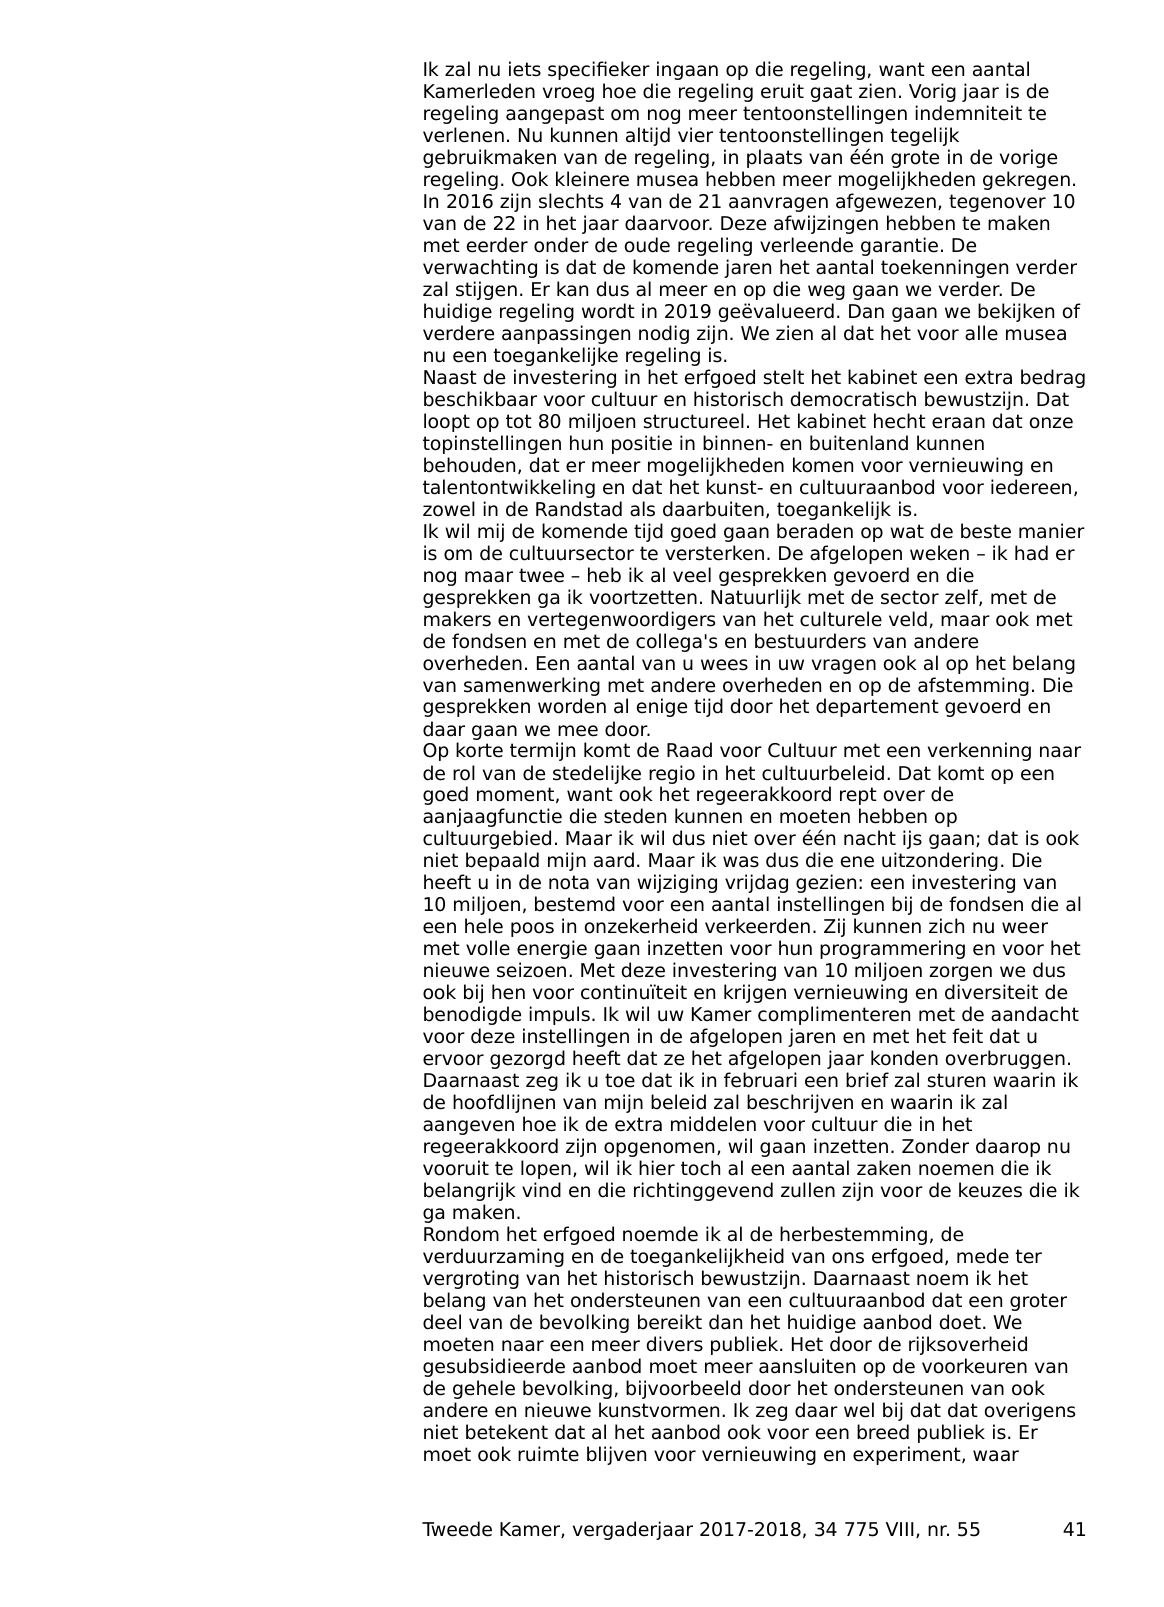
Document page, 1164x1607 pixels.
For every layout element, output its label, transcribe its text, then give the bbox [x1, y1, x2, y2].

text Ik zal nu iets specifieker ingaan op die regeling, want een aantal Kamerleden vroeg hoe die regeling eruit gaat zien. Vorig jaar is de regeling aangepast om nog meer tentoonstellingen indemniteit te verlenen. Nu kunnen altijd vier tentoonstellingen tegelijk gebruikmaken van de regeling, in plaats van één grote in de vorige regeling. Ook kleinere musea hebben meer mogelijkheden gekregen. In 2016 zijn slechts 4 van de 21 aanvragen afgewezen, tegenover 10 van de 22 in het jaar daarvoor. Deze afwijzingen hebben te maken met eerder onder de oude regeling verleende garantie. De verwachting is dat de komende jaren het aantal toekenningen verder zal stijgen. Er kan dus al meer en op die weg gaan we verder. De huidige regeling wordt in 2019 geëvalueerd. Dan gaan we bekijken of verdere aanpassingen nodig zijn. We zien al dat het voor alle musea nu een toegankelijke regeling is. [422, 59, 1087, 367]
text Naast de investering in het erfgoed stelt het kabinet een extra bedrag beschikbaar voor cultuur en historisch democratisch bewustzijn. Dat loopt op tot 80 miljoen structureel. Het kabinet hecht eraan dat onze topinstellingen hun positie in binnen- en buitenland kunnen behouden, dat er meer mogelijkheden komen voor vernieuwing en talentontwikkeling en dat het kunst- en cultuuraanbod voor iedereen, zowel in de Randstad als daarbuiten, toegankelijk is. [422, 367, 1087, 521]
text Op korte termijn komt de Raad voor Cultuur met een verkenning naar de rol van de stedelijke regio in het cultuurbeleid. Dat komt op een goed moment, want ook het regeerakkoord rept over de aanjaagfunctie die steden kunnen en moeten hebben op cultuurgebied. Maar ik wil dus niet over één nacht ijs gaan; dat is ook niet bepaald mijn aard. Maar ik was dus die ene uitzondering. Die heeft u in de nota van wijziging vrijdag gezien: een investering van 10 miljoen, bestemd voor een aantal instellingen bij de fondsen die al een hele poos in onzekerheid verkeerden. Zij kunnen zich nu weer met volle energie gaan inzetten voor hun programmering en voor het nieuwe seizoen. Met deze investering van 10 miljoen zorgen we dus ook bij hen voor continuïteit en krijgen vernieuwing en diversiteit de benodigde impuls. Ik wil uw Kamer complimenteren met de aandacht voor deze instellingen in de afgelopen jaren en met het feit dat u ervoor gezorgd heeft dat ze het afgelopen jaar konden overbruggen. [422, 740, 1087, 1070]
text Rondom het erfgoed noemde ik al de herbestemming, de verduurzaming en de toegankelijkheid van ons erfgoed, mede ter vergroting van het historisch bewustzijn. Daarnaast noem ik het belang van het ondersteunen van een cultuuraanbod dat een groter deel van de bevolking bereikt dan het huidige aanbod doet. We moeten naar een meer divers publiek. Het door de rijksoverheid gesubsidieerde aanbod moet meer aansluiten op de voorkeuren van de gehele bevolking, bijvoorbeeld door het ondersteunen van ook andere en nieuwe kunstvormen. Ik zeg daar wel bij dat dat overigens niet betekent dat al het aanbod ook voor een breed publiek is. Er moet ook ruimte blijven voor vernieuwing en experiment, waar [422, 1224, 1087, 1466]
text Ik wil mij de komende tijd goed gaan beraden op wat de beste manier is om de cultuursector te versterken. De afgelopen weken – ik had er nog maar twee – heb ik al veel gesprekken gevoerd en die gesprekken ga ik voortzetten. Natuurlijk met de sector zelf, met de makers en vertegenwoordigers van het culturele veld, maar ook met de fondsen en met de collega's en bestuurders van andere overheden. Een aantal van u wees in uw vragen ook al op het belang van samenwerking met andere overheden en op de afstemming. Die gesprekken worden al enige tijd door het departement gevoerd en daar gaan we mee door. [422, 521, 1087, 740]
text Daarnaast zeg ik u toe dat ik in februari een brief zal sturen waarin ik de hoofdlijnen van mijn beleid zal beschrijven en waarin ik zal aangeven hoe ik de extra middelen voor cultuur die in het regeerakkoord zijn opgenomen, wil gaan inzetten. Zonder daarop nu vooruit te lopen, wil ik hier toch al een aantal zaken noemen die ik belangrijk vind en die richtinggevend zullen zijn voor de keuzes die ik ga maken. [422, 1070, 1087, 1224]
